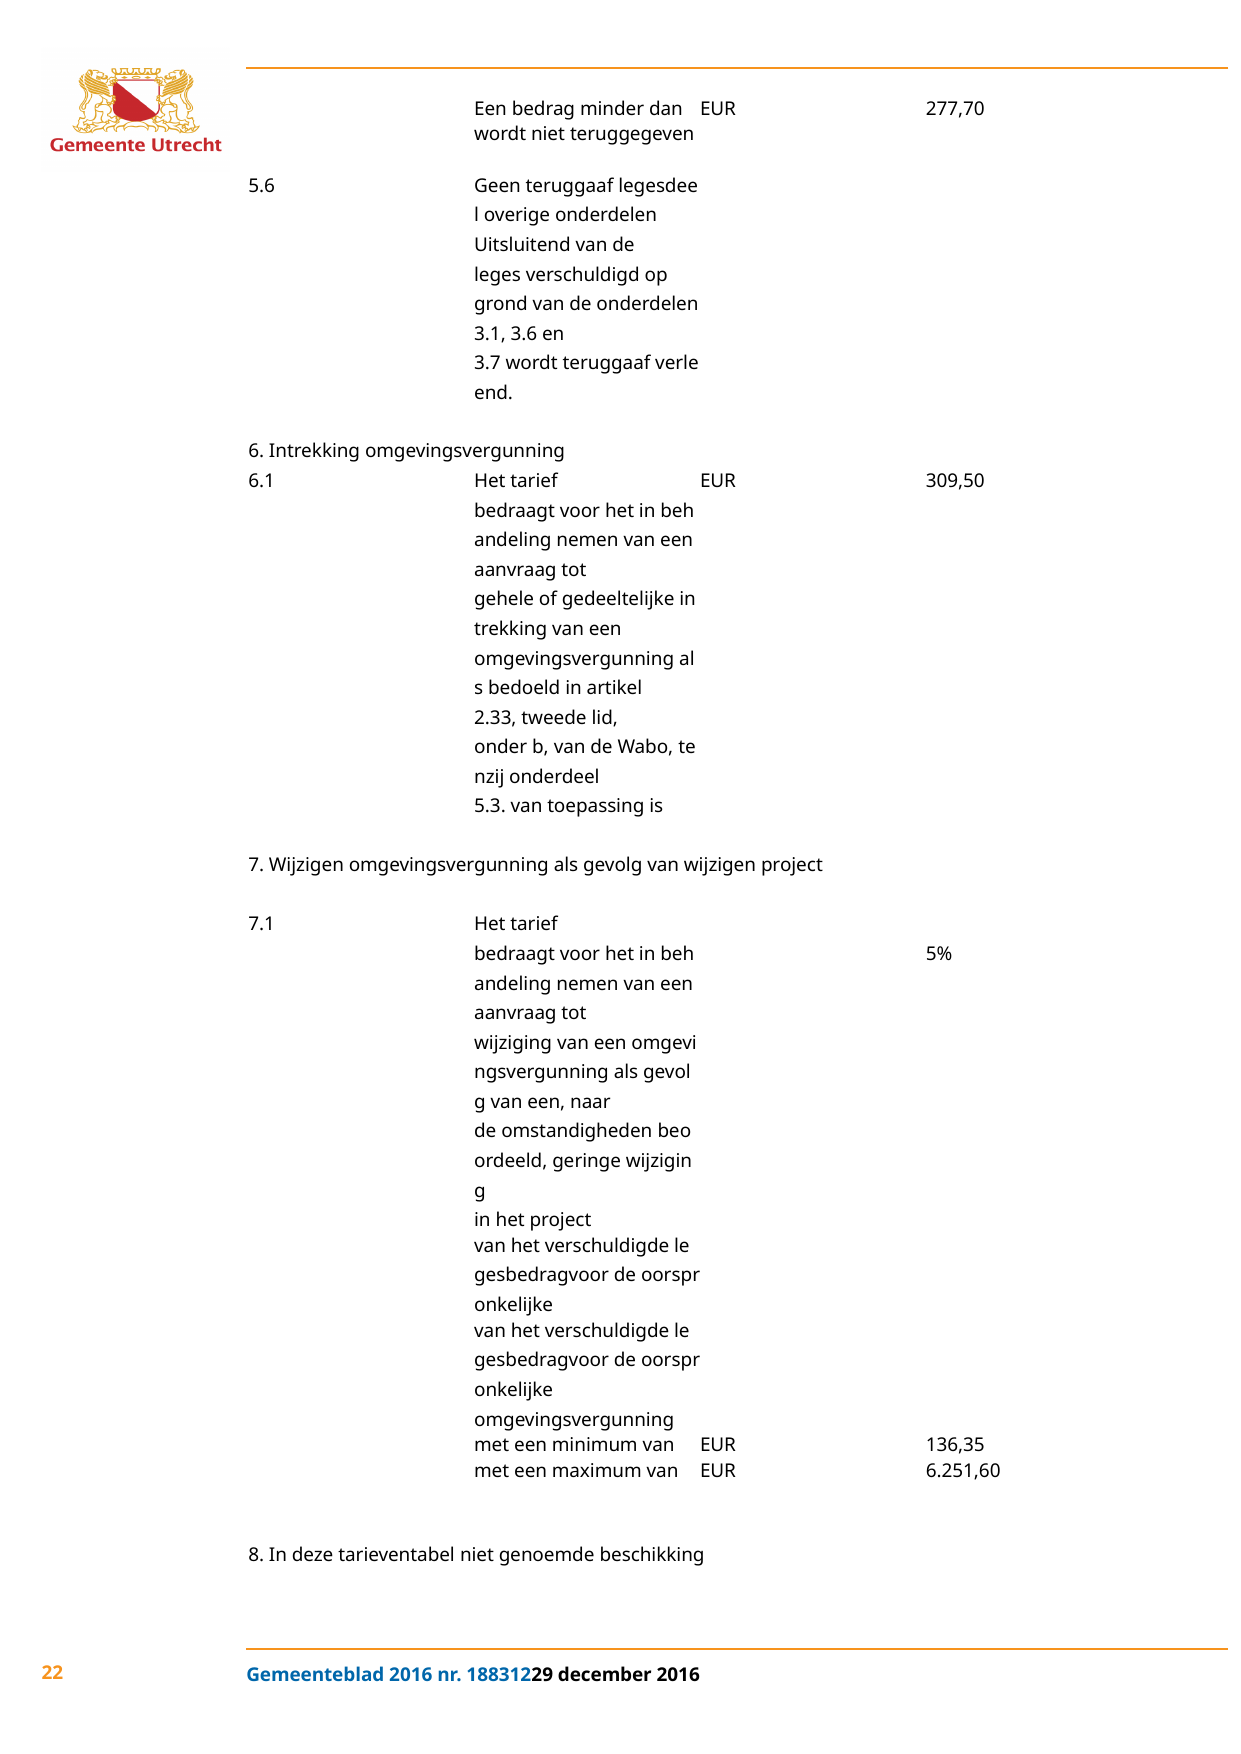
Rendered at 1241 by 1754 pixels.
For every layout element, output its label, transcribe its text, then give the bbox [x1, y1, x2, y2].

table_cell 5.6 [248, 172, 474, 405]
table_cell wordt niet teruggegeven [474, 121, 700, 146]
table_cell van het verschuldigde legesbedragvoor de oorspronkelijke omgevingsvergunning [474, 1317, 700, 1431]
table_header Het tarief bedraagt voor het in behandeling nemen van een aanvraag tot wijziging van een omgevingsvergunning als gevolg van een, naar de omstandigheden beoordeeld, geringe wijziging in het project [474, 911, 700, 1232]
table_cell 6.251,60 [926, 1457, 1152, 1483]
table_cell [926, 1317, 1152, 1431]
table_header 309,50 [926, 467, 1152, 818]
table_cell [700, 1232, 926, 1317]
table_header 6.1 [248, 467, 474, 818]
table_cell [248, 146, 474, 172]
table_cell Een bedrag minder dan [474, 95, 700, 121]
table_cell [248, 1431, 474, 1457]
table_cell [700, 121, 926, 146]
text 7. Wijzigen omgevingsvergunning als gevolg van wijzigen project [248, 851, 1152, 877]
table_cell [926, 146, 1152, 172]
table_cell [926, 121, 1152, 146]
table_header EUR [700, 467, 926, 818]
table_cell EUR [700, 95, 926, 121]
table_cell [474, 1483, 700, 1509]
table_header 7.1 [248, 911, 474, 1232]
table_cell [926, 1232, 1152, 1317]
table_cell Geen teruggaaf legesdeel overige onderdelen Uitsluitend van de leges verschuldigd op grond van de onderdelen 3.1, 3.6 en 3.7 wordt teruggaaf verleend. [474, 172, 700, 405]
text 6. Intrekking omgevingsvergunning [248, 438, 1152, 463]
table_cell [248, 1483, 474, 1509]
table_cell EUR [700, 1431, 926, 1457]
table_header 5% [926, 911, 1152, 1232]
table_cell EUR [700, 1457, 926, 1483]
table_cell [700, 1317, 926, 1431]
table_cell met een minimum van [474, 1431, 700, 1457]
table_cell [926, 172, 1152, 405]
table_header Het tarief bedraagt voor het in behandeling nemen van een aanvraag tot gehele of gedeeltelijke intrekking van een omgevingsvergunning als bedoeld in artikel 2.33, tweede lid, onder b, van de Wabo, tenzij onderdeel 5.3. van toepassing is [474, 467, 700, 818]
table_cell van het verschuldigde legesbedragvoor de oorspronkelijke [474, 1232, 700, 1317]
table_cell [700, 172, 926, 405]
table_cell 277,70 [926, 95, 1152, 121]
table_cell [248, 95, 474, 121]
table_header [700, 911, 926, 1232]
table_cell [700, 146, 926, 172]
table_cell met een maximum van [474, 1457, 700, 1483]
picture [41, 47, 231, 172]
table_cell [926, 1483, 1152, 1509]
table_cell [248, 1232, 474, 1317]
table_cell [474, 146, 700, 172]
table_cell [248, 121, 474, 146]
table_cell [248, 1317, 474, 1431]
text 8. In deze tarieventabel niet genoemde beschikking [248, 1541, 1152, 1567]
table_cell [248, 1457, 474, 1483]
table_cell [700, 1483, 926, 1509]
table_cell 136,35 [926, 1431, 1152, 1457]
